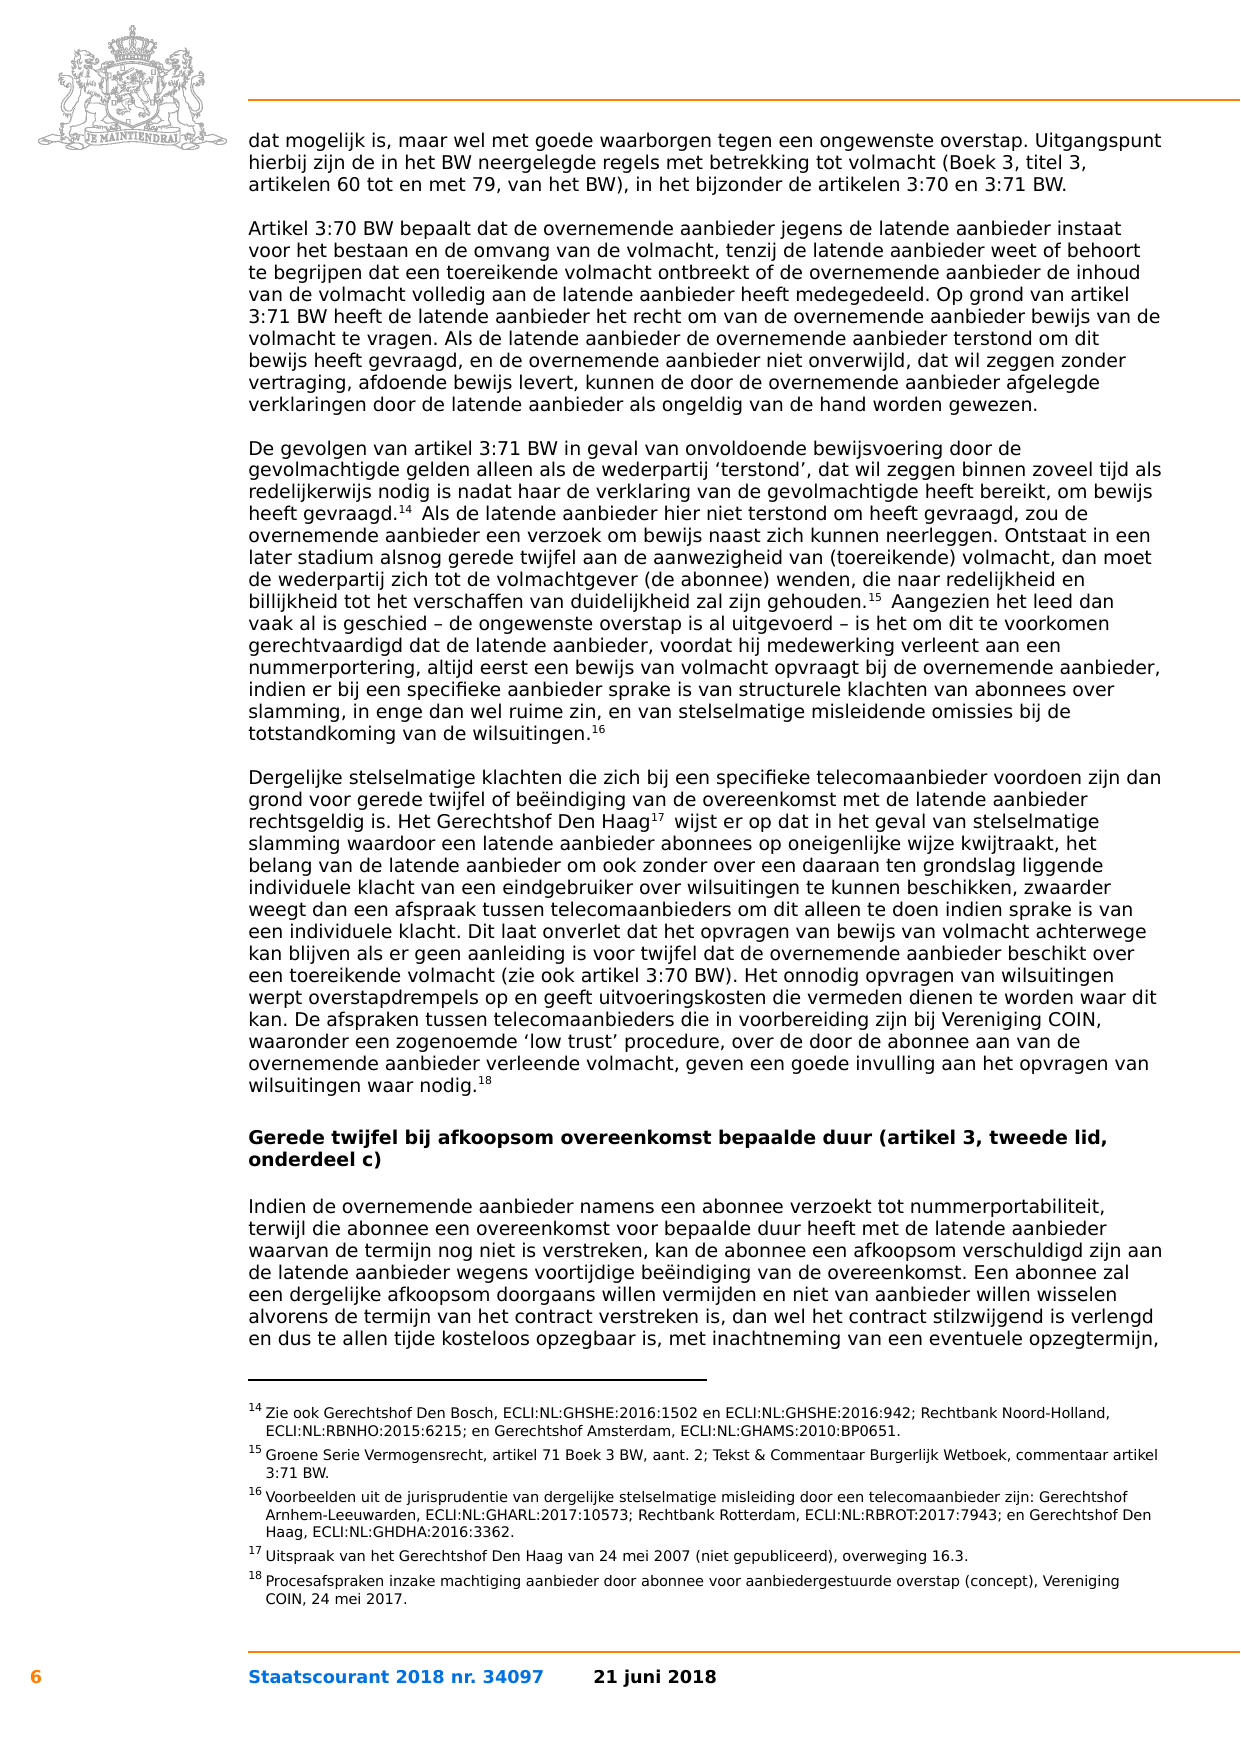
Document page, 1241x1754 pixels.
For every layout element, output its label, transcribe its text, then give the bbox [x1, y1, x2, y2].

text De gevolgen van artikel 3:71 BW in geval van onvoldoende bewijsvoering door de gevolmachtigde gelden alleen als de wederpartij ‘terstond’, dat wil zeggen binnen zoveel tijd als redelijkerwijs nodig is nadat haar de verklaring van de gevolmachtigde heeft bereikt, om bewijs heeft gevraagd. Als de latende aanbieder hier niet terstond om heeft gevraagd, zou de overnemende aanbieder een verzoek om bewijs naast zich kunnen neerleggen. Ontstaat in een later stadium alsnog gerede twijfel aan de aanwezigheid van (toereikende) volmacht, dan moet de wederpartij zich tot de volmachtgever (de abonnee) wenden, die naar redelijkheid en billijkheid tot het verschaffen van duidelijkheid zal zijn gehouden. Aangezien het leed dan vaak al is geschied – de ongewenste overstap is al uitgevoerd – is het om dit te voorkomen gerechtvaardigd dat de latende aanbieder, voordat hij medewerking verleent aan een nummerportering, altijd eerst een bewijs van volmacht opvraagt bij de overnemende aanbieder, indien er bij een specifieke aanbieder sprake is van structurele klachten van abonnees over slamming, in enge dan wel ruime zin, en van stelselmatige misleidende omissies bij de totstandkoming van de wilsuitingen. [248, 437, 1163, 745]
subtitle Gerede twijfel bij afkoopsom overeenkomst bepaalde duur (artikel 3, tweede lid, onderdeel c) [248, 1127, 1163, 1171]
text Uitspraak van het Gerechtshof Den Haag van 24 mei 2007 (niet gepubliceerd), overweging 16.3. [248, 1544, 1163, 1566]
text Groene Serie Vermogensrecht, artikel 71 Boek 3 BW, aant. 2; Tekst & Commentaar Burgerlijk Wetboek, commentaar artikel 3:71 BW. [248, 1443, 1163, 1482]
text Procesafspraken inzake machtiging aanbieder door abonnee voor aanbiedergestuurde overstap (concept), Vereniging COIN, 24 mei 2017. [248, 1569, 1163, 1608]
text dat mogelijk is, maar wel met goede waarborgen tegen een ongewenste overstap. Uitgangspunt hierbij zijn de in het BW neergelegde regels met betrekking tot volmacht (Boek 3, titel 3, artikelen 60 tot en met 79, van het BW), in het bijzonder de artikelen 3:70 en 3:71 BW. [248, 130, 1163, 196]
picture [38, 25, 227, 150]
text Artikel 3:70 BW bepaalt dat de overnemende aanbieder jegens de latende aanbieder instaat voor het bestaan en de omvang van de volmacht, tenzij de latende aanbieder weet of behoort te begrijpen dat een toereikende volmacht ontbreekt of de overnemende aanbieder de inhoud van de volmacht volledig aan de latende aanbieder heeft medegedeeld. Op grond van artikel 3:71 BW heeft de latende aanbieder het recht om van de overnemende aanbieder bewijs van de volmacht te vragen. Als de latende aanbieder de overnemende aanbieder terstond om dit bewijs heeft gevraagd, en de overnemende aanbieder niet onverwijld, dat wil zeggen zonder vertraging, afdoende bewijs levert, kunnen de door de overnemende aanbieder afgelegde verklaringen door de latende aanbieder als ongeldig van de hand worden gewezen. [248, 218, 1163, 416]
text Indien de overnemende aanbieder namens een abonnee verzoekt tot nummerportabiliteit, terwijl die abonnee een overeenkomst voor bepaalde duur heeft met de latende aanbieder waarvan de termijn nog niet is verstreken, kan de abonnee een afkoopsom verschuldigd zijn aan de latende aanbieder wegens voortijdige beëindiging van de overeenkomst. Een abonnee zal een dergelijke afkoopsom doorgaans willen vermijden en niet van aanbieder willen wisselen alvorens de termijn van het contract verstreken is, dan wel het contract stilzwijgend is verlengd en dus te allen tijde kosteloos opzegbaar is, met inachtneming van een eventuele opzegtermijn, [248, 1196, 1163, 1349]
text Dergelijke stelselmatige klachten die zich bij een specifieke telecomaanbieder voordoen zijn dan grond voor gerede twijfel of beëindiging van de overeenkomst met de latende aanbieder rechtsgeldig is. Het Gerechtshof Den Haag wijst er op dat in het geval van stelselmatige slamming waardoor een latende aanbieder abonnees op oneigenlijke wijze kwijtraakt, het belang van de latende aanbieder om ook zonder over een daaraan ten grondslag liggende individuele klacht van een eindgebruiker over wilsuitingen te kunnen beschikken, zwaarder weegt dan een afspraak tussen telecomaanbieders om dit alleen te doen indien sprake is van een individuele klacht. Dit laat onverlet dat het opvragen van bewijs van volmacht achterwege kan blijven als er geen aanleiding is voor twijfel dat de overnemende aanbieder beschikt over een toereikende volmacht (zie ook artikel 3:70 BW). Het onnodig opvragen van wilsuitingen werpt overstapdrempels op en geeft uitvoeringskosten die vermeden dienen te worden waar dit kan. De afspraken tussen telecomaanbieders die in voorbereiding zijn bij Vereniging COIN, waaronder een zogenoemde ‘low trust’ procedure, over de door de abonnee aan van de overnemende aanbieder verleende volmacht, geven een goede invulling aan het opvragen van wilsuitingen waar nodig. [248, 767, 1163, 1097]
text Voorbeelden uit de jurisprudentie van dergelijke stelselmatige misleiding door een telecomaanbieder zijn: Gerechtshof Arnhem-Leeuwarden, ECLI:NL:GHARL:2017:10573; Rechtbank Rotterdam, ECLI:NL:RBROT:2017:7943; en Gerechtshof Den Haag, ECLI:NL:GHDHA:2016:3362. [248, 1485, 1163, 1541]
text Zie ook Gerechtshof Den Bosch, ECLI:NL:GHSHE:2016:1502 en ECLI:NL:GHSHE:2016:942; Rechtbank Noord-Holland, ECLI:NL:RBNHO:2015:6215; en Gerechtshof Amsterdam, ECLI:NL:GHAMS:2010:BP0651. [248, 1401, 1163, 1440]
